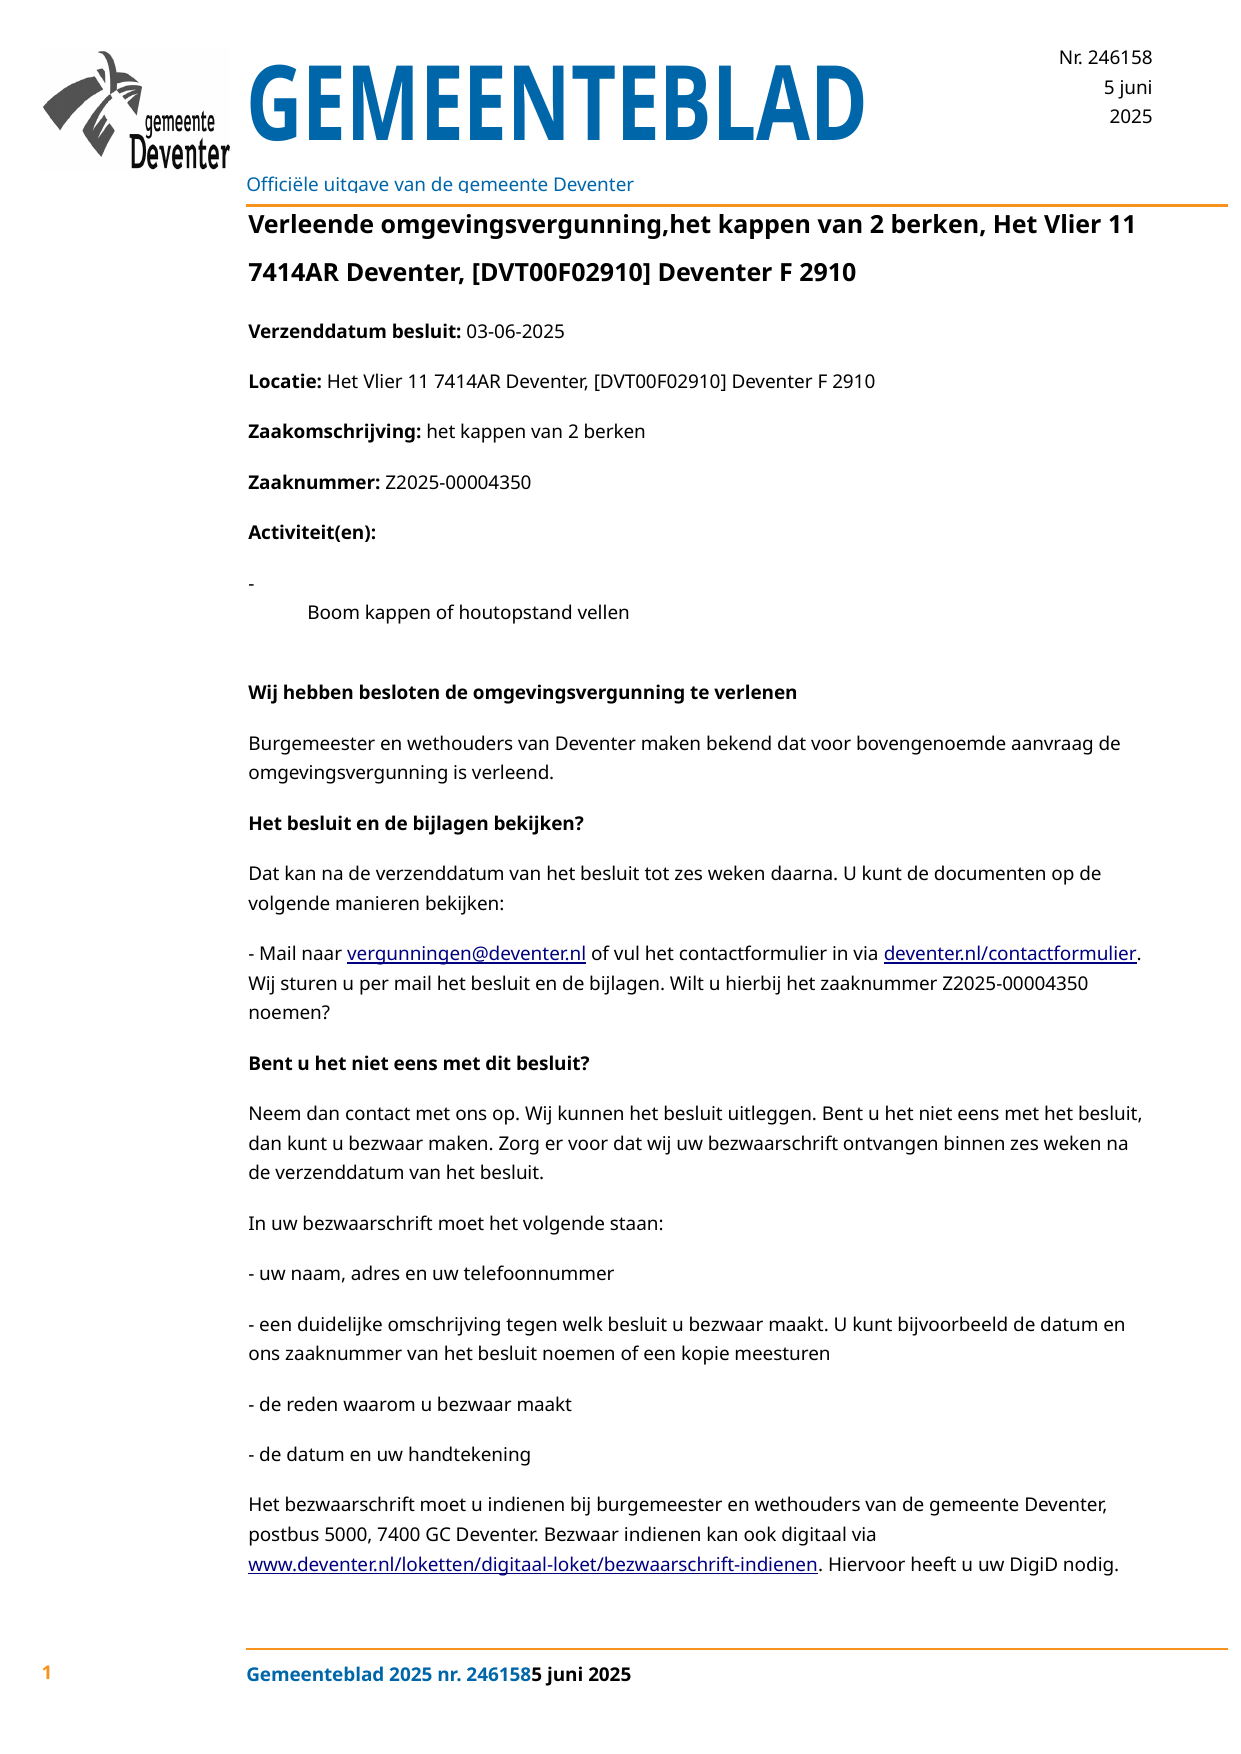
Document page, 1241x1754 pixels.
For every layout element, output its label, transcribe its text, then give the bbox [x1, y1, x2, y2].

text Verzenddatum besluit: 03-06-2025 [248, 318, 1152, 344]
text - uw naam, adres en uw telefoonnummer [248, 1260, 1152, 1286]
text Burgemeester en wethouders van Deventer maken bekend dat voor bovengenoemde aanvraag de omgevingsvergunning is verleend. [248, 730, 1152, 785]
text - Mail naar vergunningen@deventer.nl of vul het contactformulier in via deventer.nl/contactformulier. Wij sturen u per mail het besluit en de bijlagen. Wilt u hierbij het zaaknummer Z2025-00004350 noemen? [248, 940, 1152, 1025]
text Verleende omgevingsvergunning,het kappen van 2 berken, Het Vlier 11 7414AR Deventer, [DVT00F02910] Deventer F 2910 [248, 207, 1152, 288]
text Zaaknummer: Z2025-00004350 [248, 469, 1152, 495]
picture [41, 47, 231, 172]
text Het bezwaarschrift moet u indienen bij burgemeester en wethouders van de gemeente Deventer, postbus 5000, 7400 GC Deventer. Bezwaar indienen kan ook digitaal via www.deventer.nl/loketten/digitaal-loket/bezwaarschrift-indienen. Hiervoor heeft u uw DigiD nodig. [248, 1492, 1152, 1577]
text - een duidelijke omschrijving tegen welk besluit u bezwaar maakt. U kunt bijvoorbeeld de datum en ons zaaknummer van het besluit noemen of een kopie meesturen [248, 1311, 1152, 1366]
text Neem dan contact met ons op. Wij kunnen het besluit uitleggen. Bent u het niet eens met het besluit, dan kunt u bezwaar maken. Zorg er voor dat wij uw bezwaarschrift ontvangen binnen zes weken na de verzenddatum van het besluit. [248, 1100, 1152, 1185]
text Bent u het niet eens met dit besluit? [248, 1050, 1152, 1076]
text In uw bezwaarschrift moet het volgende staan: [248, 1210, 1152, 1236]
text Activiteit(en): [248, 519, 1152, 545]
text Het besluit en de bijlagen bekijken? [248, 810, 1152, 836]
text Wij hebben besloten de omgevingsvergunning te verlenen [248, 679, 1152, 705]
text Dat kan na de verzenddatum van het besluit tot zes weken daarna. U kunt de documenten op de volgende manieren bekijken: [248, 860, 1152, 916]
text Zaakomschrijving: het kappen van 2 berken [248, 419, 1152, 444]
text Locatie: Het Vlier 11 7414AR Deventer, [DVT00F02910] Deventer F 2910 [248, 368, 1152, 394]
text - de reden waarom u bezwaar maakt [248, 1391, 1152, 1417]
text - de datum en uw handtekening [248, 1441, 1152, 1467]
list Boom kappen of houtopstand vellen [248, 599, 1152, 625]
